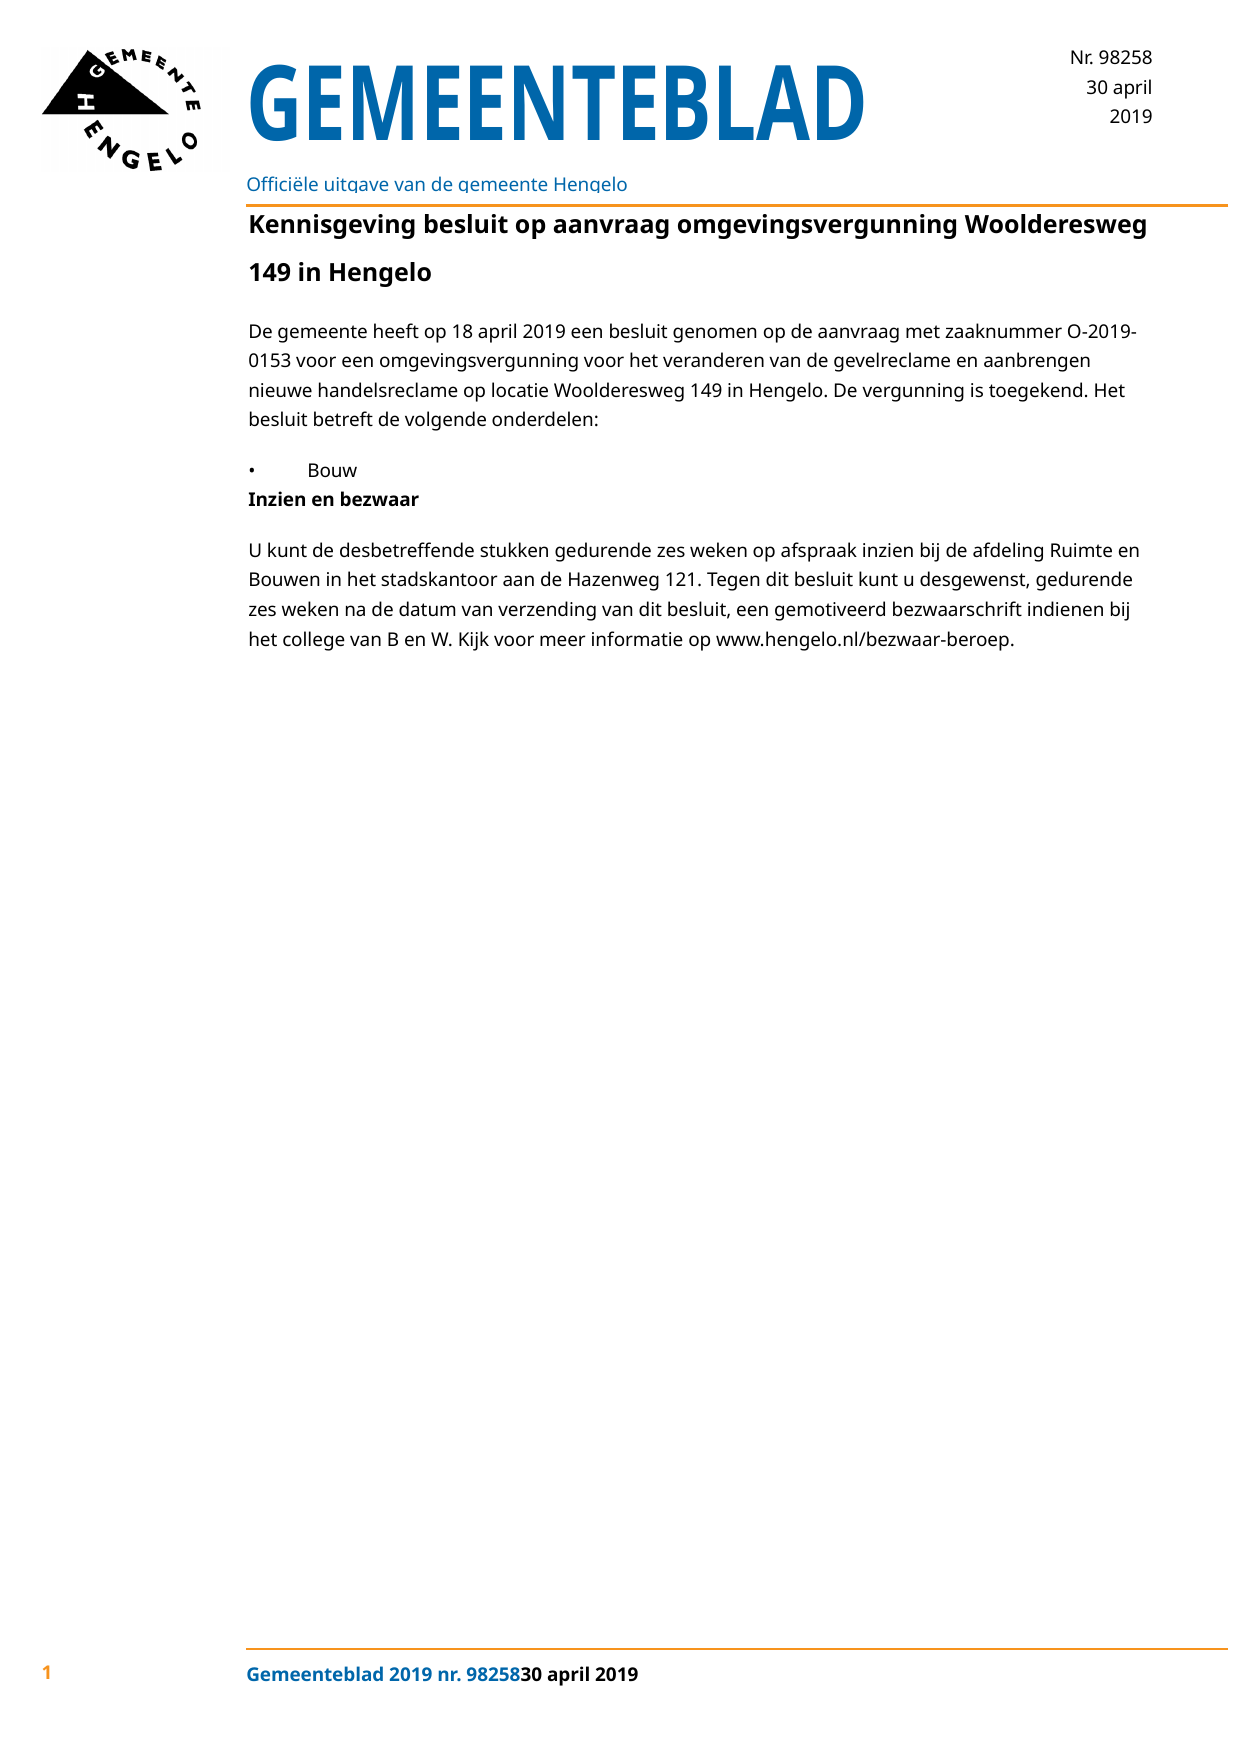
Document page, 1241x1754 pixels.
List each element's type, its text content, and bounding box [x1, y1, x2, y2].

list Bouw [248, 457, 1152, 483]
text Inzien en bezwaar [248, 487, 1152, 512]
text De gemeente heeft op 18 april 2019 een besluit genomen op de aanvraag met zaaknummer O-2019-0153 voor een omgevingsvergunning voor het veranderen van de gevelreclame en aanbrengen nieuwe handelsreclame op locatie Woolderesweg 149 in Hengelo. De vergunning is toegekend. Het besluit betreft de volgende onderdelen: [248, 318, 1152, 432]
picture [41, 47, 231, 172]
text Kennisgeving besluit op aanvraag omgevingsvergunning Woolderesweg 149 in Hengelo [248, 207, 1152, 288]
text U kunt de desbetreffende stukken gedurende zes weken op afspraak inzien bij de afdeling Ruimte en Bouwen in het stadskantoor aan de Hazenweg 121. Tegen dit besluit kunt u desgewenst, gedurende zes weken na de datum van verzending van dit besluit, een gemotiveerd bezwaarschrift indienen bij het college van B en W. Kijk voor meer informatie op www.hengelo.nl/bezwaar-beroep. [248, 537, 1152, 652]
